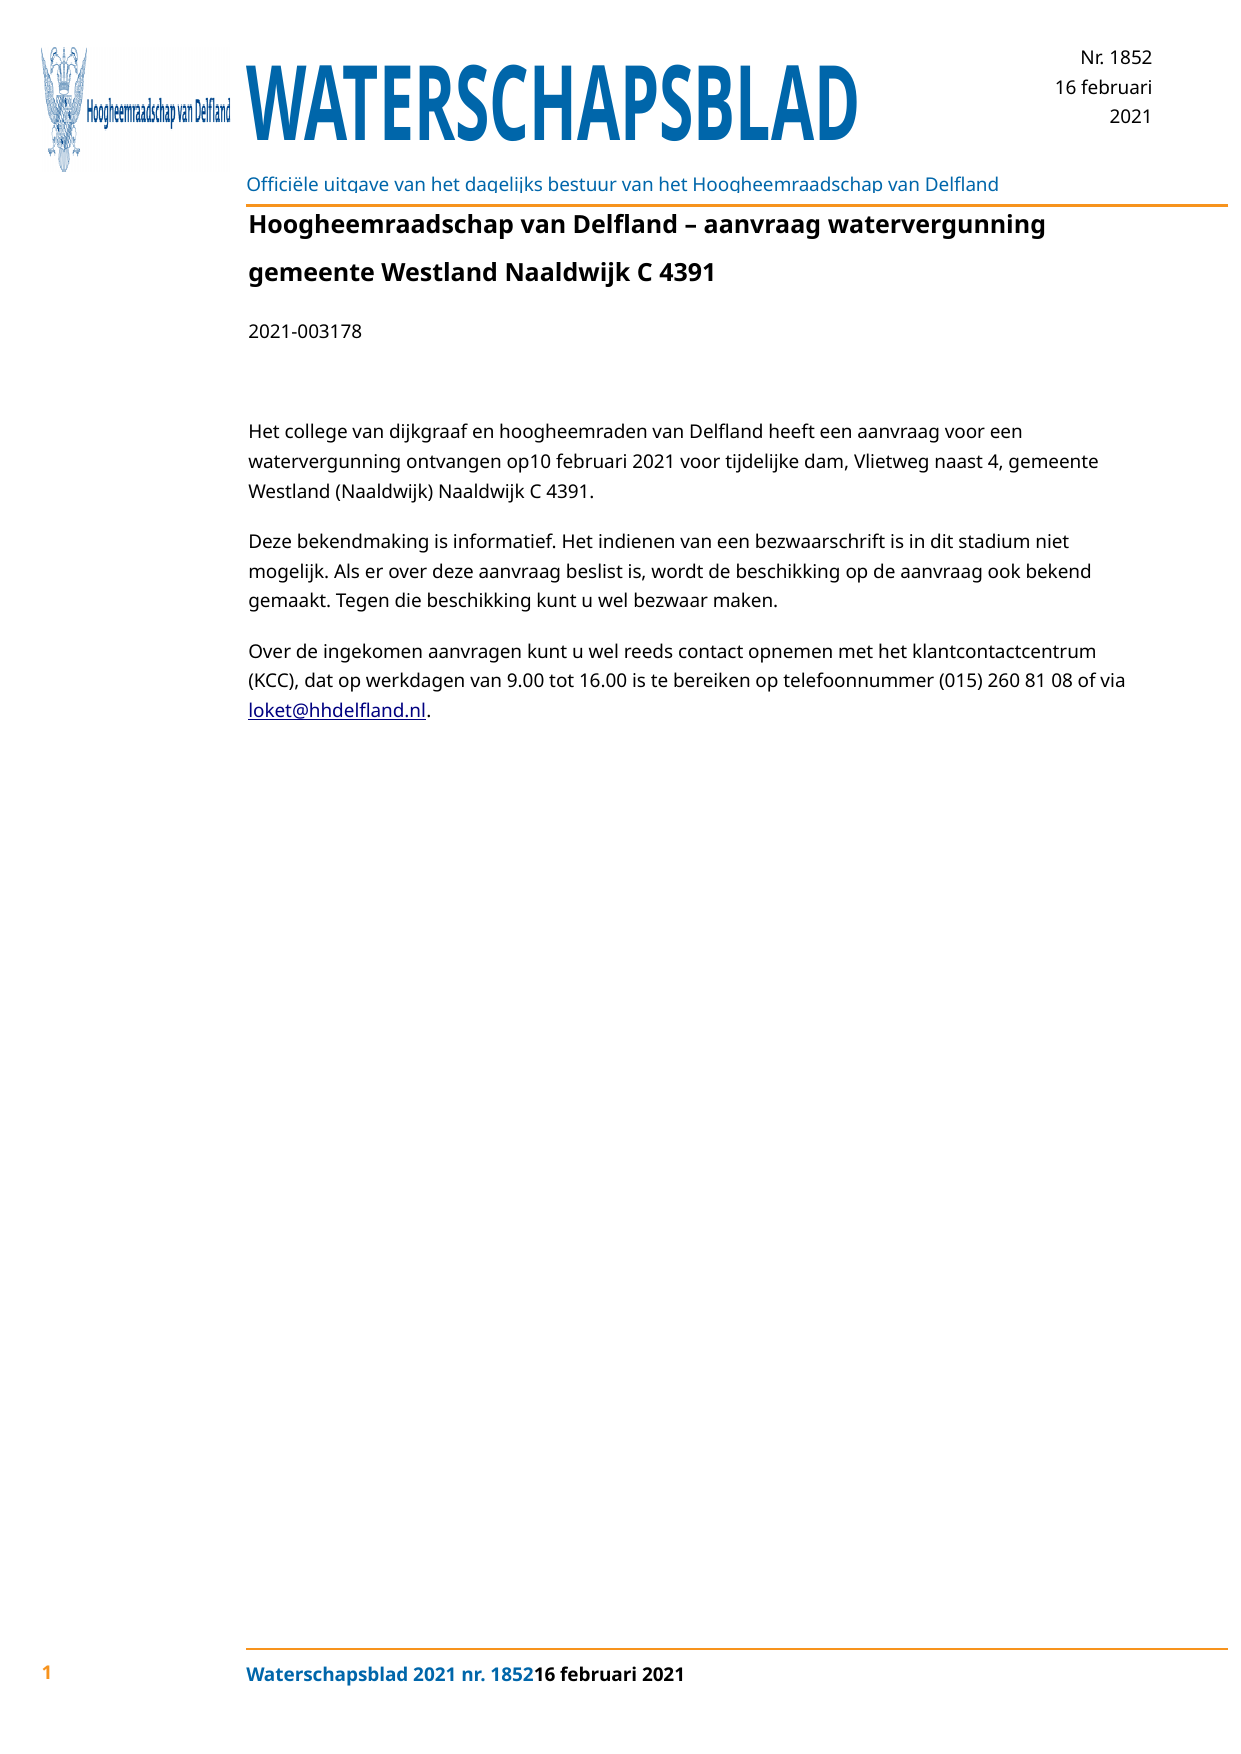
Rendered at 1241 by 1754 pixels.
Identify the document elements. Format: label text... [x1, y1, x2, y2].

text Over de ingekomen aanvragen kunt u wel reeds contact opnemen met het klantcontactcentrum (KCC), dat op werkdagen van 9.00 tot 16.00 is te bereiken op telefoonnummer (015) 260 81 08 of via loket@hhdelfland.nl. [248, 638, 1152, 723]
text Hoogheemraadschap van Delfland – aanvraag watervergunning gemeente Westland Naaldwijk C 4391 [248, 207, 1152, 288]
text Het college van dijkgraaf en hoogheemraden van Delfland heeft een aanvraag voor een watervergunning ontvangen op10 februari 2021 voor tijdelijke dam, Vlietweg naast 4, gemeente Westland (Naaldwijk) Naaldwijk C 4391. [248, 419, 1152, 504]
picture [41, 47, 231, 172]
text 2021-003178 [248, 318, 1152, 344]
text Deze bekendmaking is informatief. Het indienen van een bezwaarschrift is in dit stadium niet mogelijk. Als er over deze aanvraag beslist is, wordt de beschikking op de aanvraag ook bekend gemaakt. Tegen die beschikking kunt u wel bezwaar maken. [248, 528, 1152, 613]
